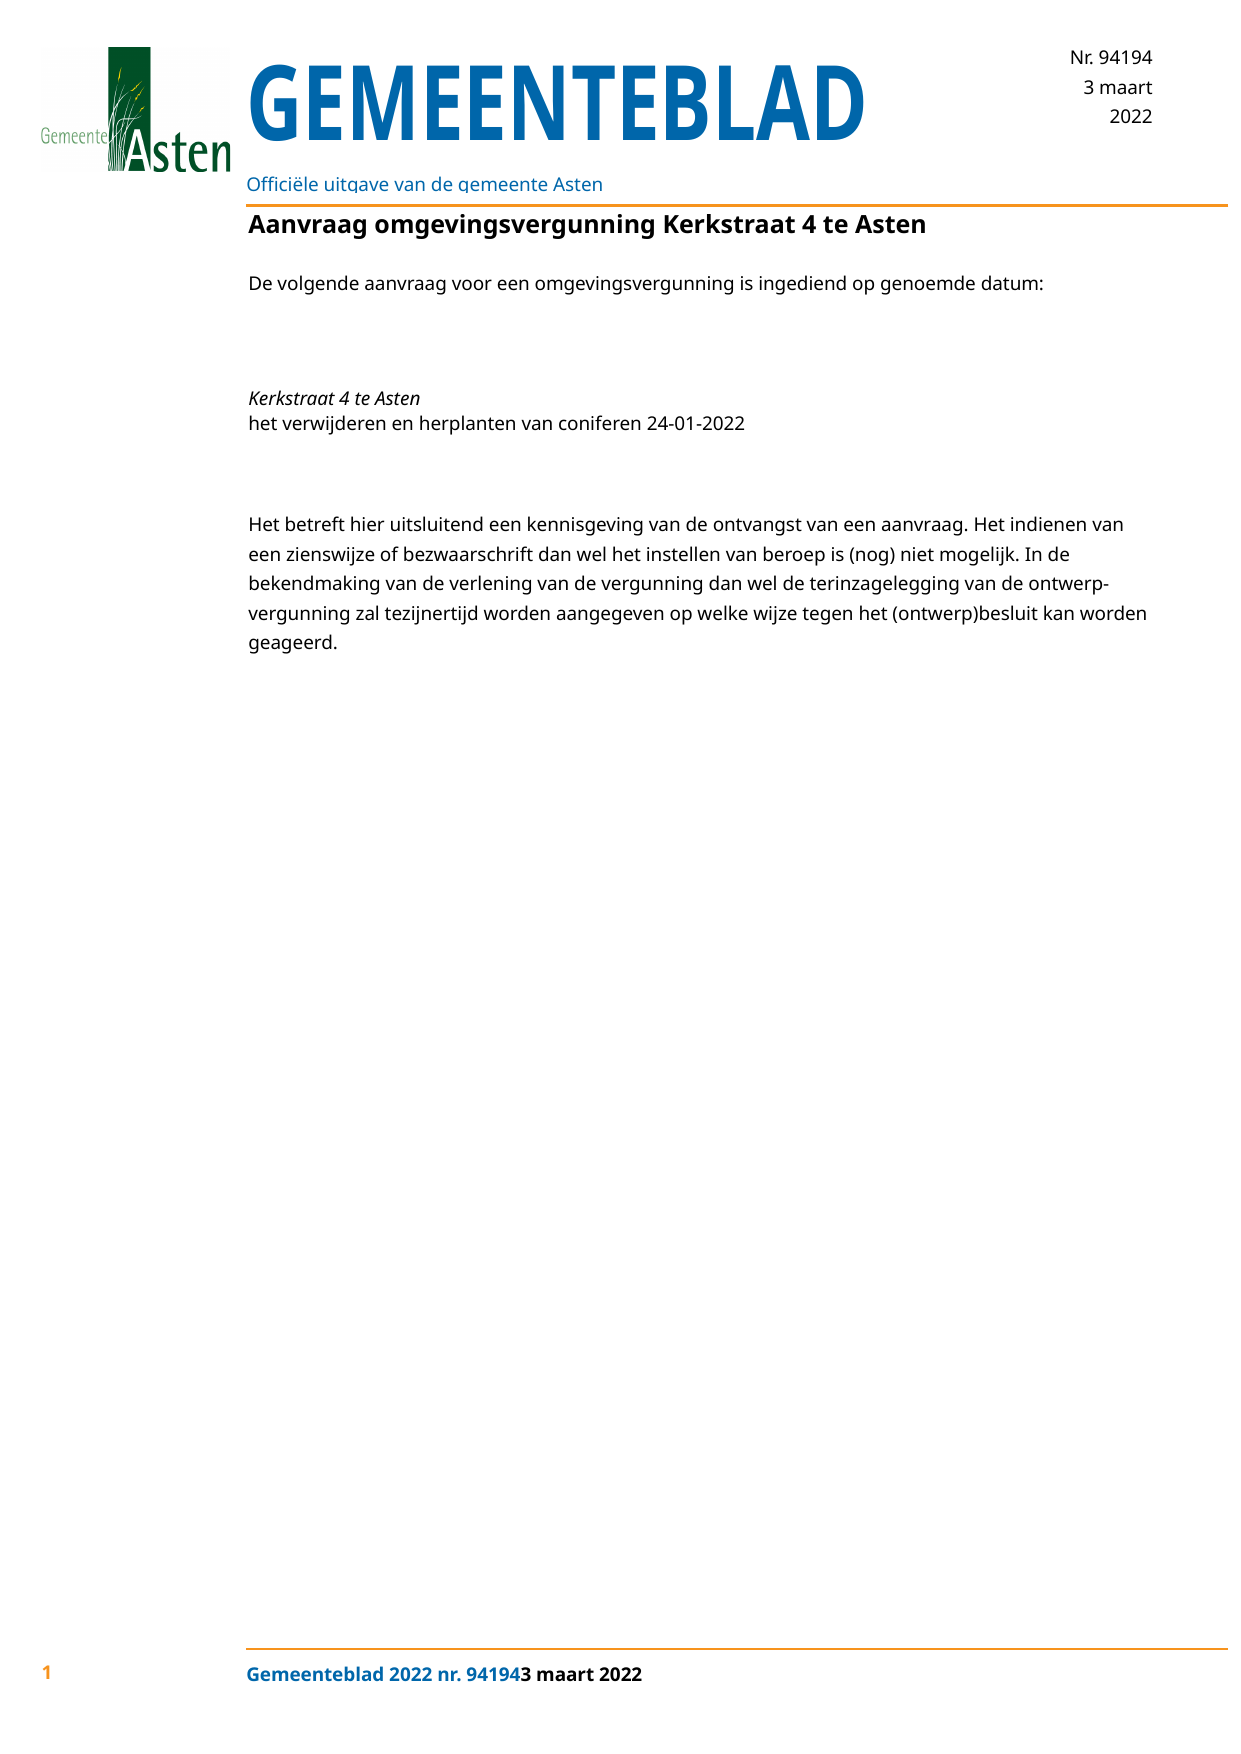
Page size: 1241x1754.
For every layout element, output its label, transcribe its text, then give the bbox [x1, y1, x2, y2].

text het verwijderen en herplanten van coniferen 24-01-2022 [248, 410, 1152, 436]
picture [41, 47, 231, 172]
text Het betreft hier uitsluitend een kennisgeving van de ontvangst van een aanvraag. Het indienen van een zienswijze of bezwaarschrift dan wel het instellen van beroep is (nog) niet mogelijk. In de bekendmaking van de verlening van de vergunning dan wel de terinzagelegging van de ontwerp-vergunning zal tezijnertijd worden aangegeven op welke wijze tegen het (ontwerp)besluit kan worden geageerd. [248, 511, 1152, 655]
text De volgende aanvraag voor een omgevingsvergunning is ingediend op genoemde datum: [248, 270, 1152, 296]
text Kerkstraat 4 te Asten [248, 385, 1152, 410]
text Aanvraag omgevingsvergunning Kerkstraat 4 te Asten [248, 207, 1152, 241]
